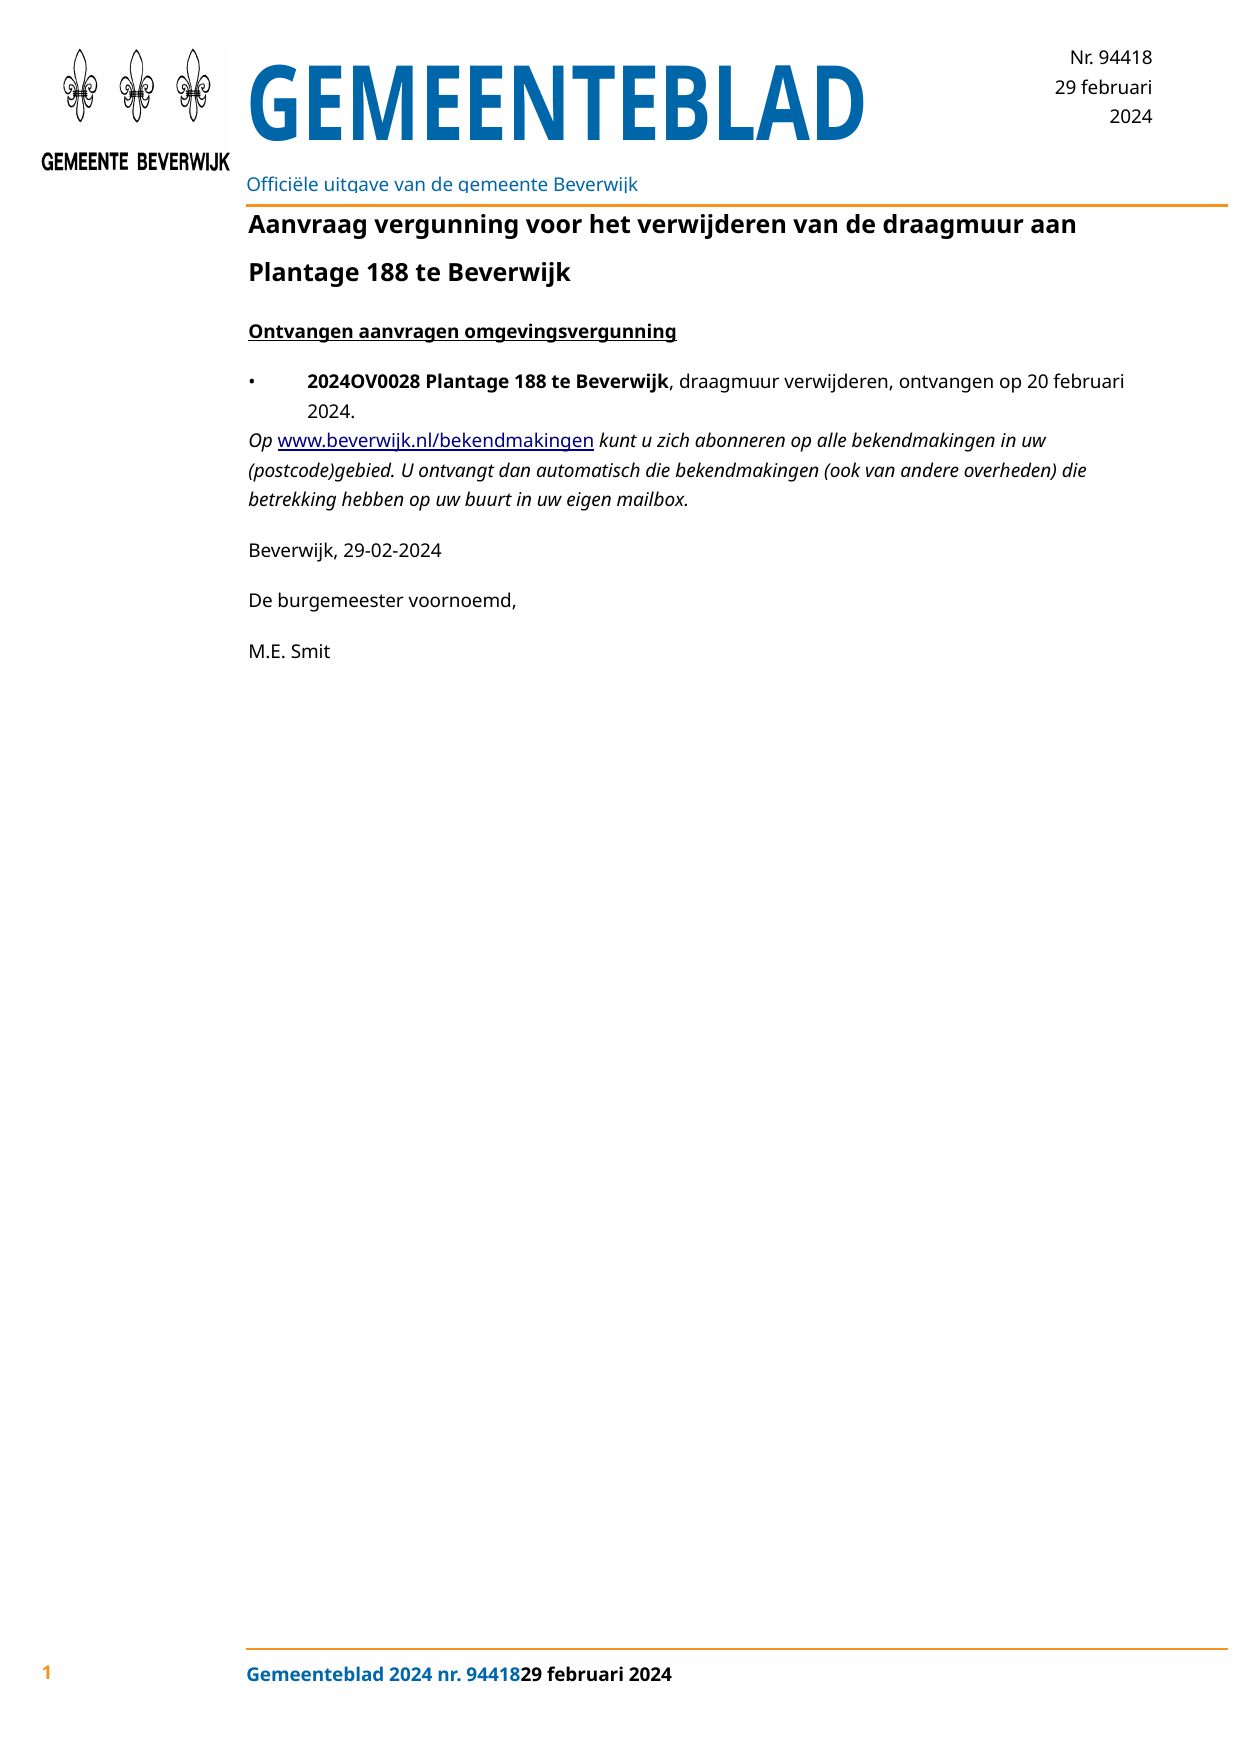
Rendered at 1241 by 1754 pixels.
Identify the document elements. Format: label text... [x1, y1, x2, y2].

picture [41, 47, 231, 172]
list 2024OV0028 Plantage 188 te Beverwijk, draagmuur verwijderen, ontvangen op 20 februari 2024. [248, 368, 1152, 424]
text Aanvraag vergunning voor het verwijderen van de draagmuur aan Plantage 188 te Beverwijk [248, 207, 1152, 288]
text Ontvangen aanvragen omgevingsvergunning [248, 318, 1152, 344]
text Beverwijk, 29-02-2024 [248, 537, 1152, 563]
text M.E. Smit [248, 638, 1152, 664]
text De burgemeester voornoemd, [248, 587, 1152, 613]
text Op www.beverwijk.nl/bekendmakingen kunt u zich abonneren op alle bekendmakingen in uw (postcode)gebied. U ontvangt dan automatisch die bekendmakingen (ook van andere overheden) die betrekking hebben op uw buurt in uw eigen mailbox. [248, 427, 1152, 512]
